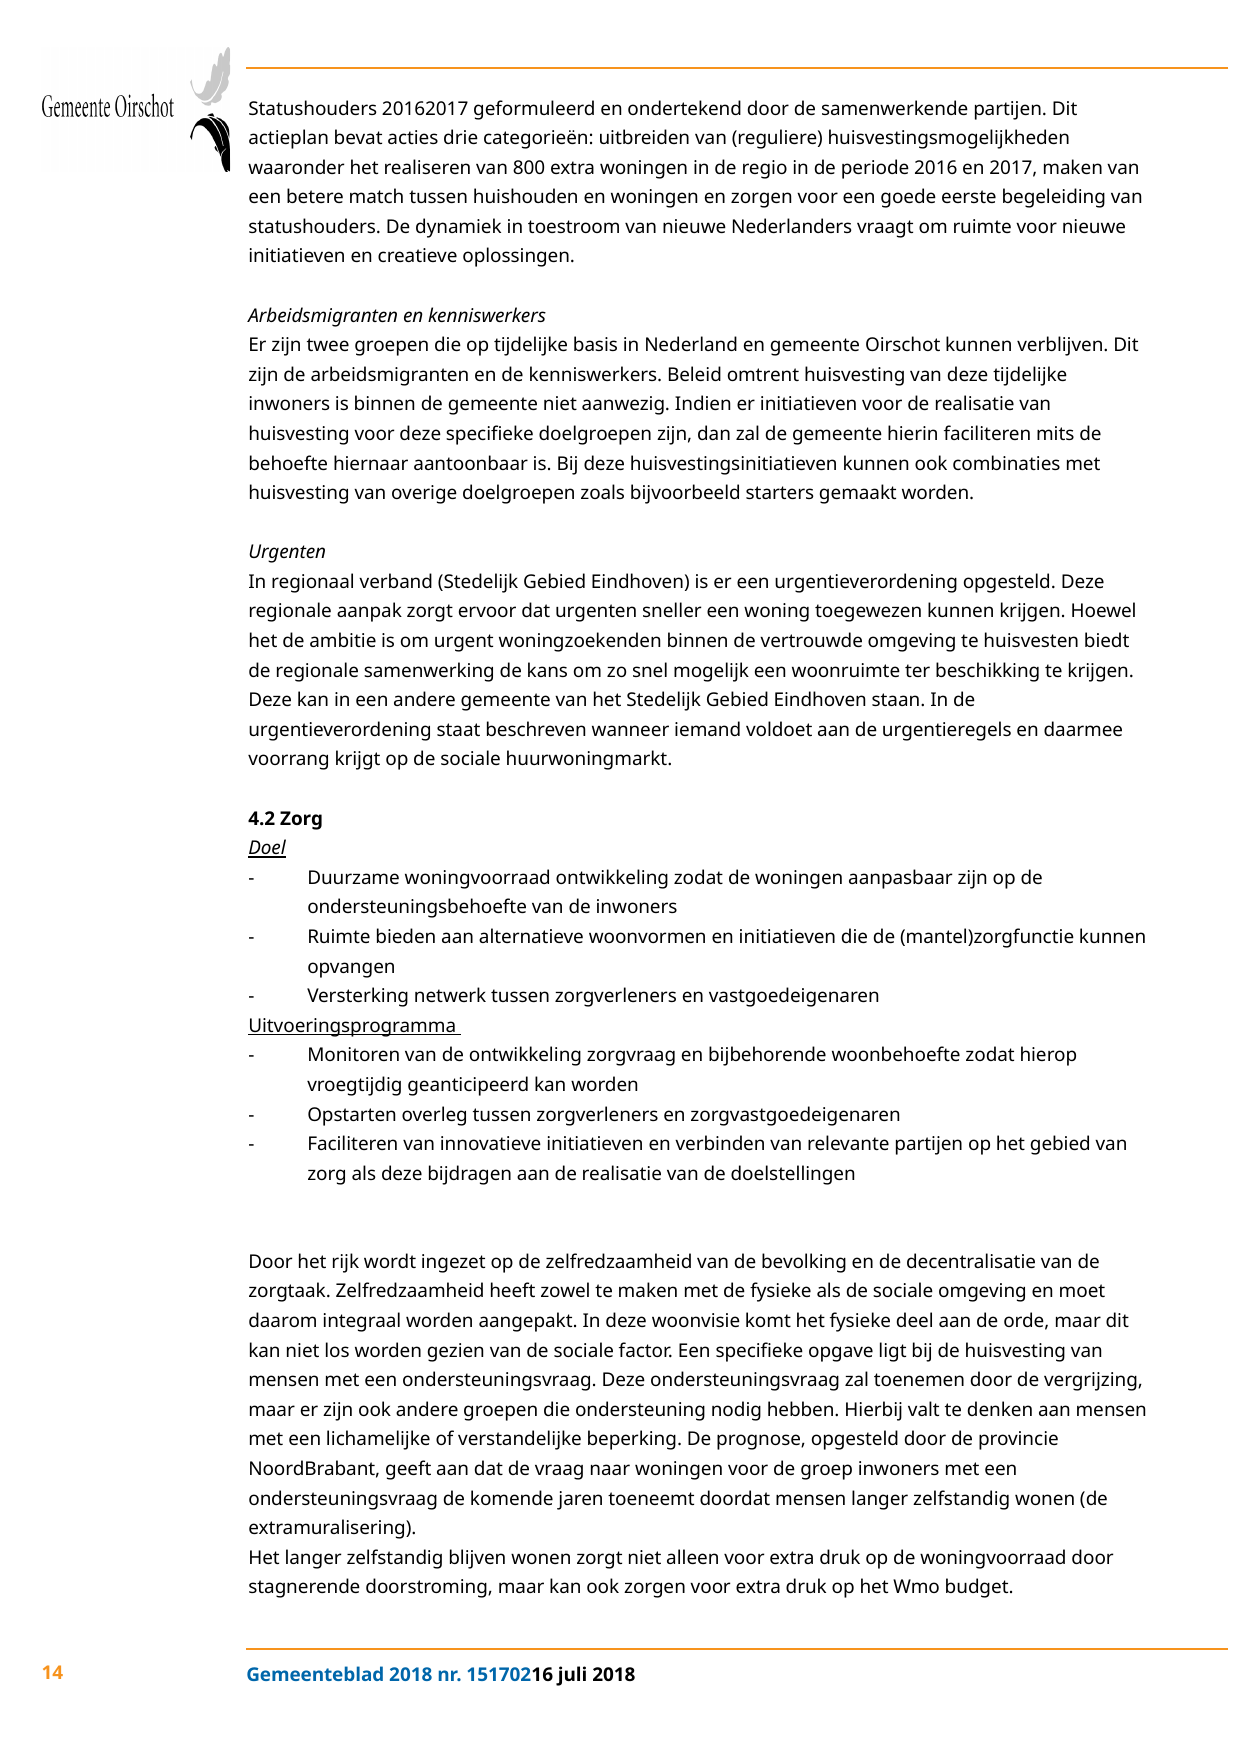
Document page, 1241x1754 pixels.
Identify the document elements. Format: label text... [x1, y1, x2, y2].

table_header Doel Duurzame woningvoorraad ontwikkeling zodat de woningen aanpasbaar zijn op de ondersteuningsbehoefte van de inwoners Ruimte bieden aan alternatieve woonvormen en initiatieven die de (mantel)zorgfunctie kunnen opvangen Versterking netwerk tussen zorgverleners en vastgoedeigenaren Uitvoeringsprogramma Monitoren van de ontwikkeling zorgvraag en bijbehorende woonbehoefte zodat hierop vroegtijdig geanticipeerd kan worden Opstarten overleg tussen zorgverleners en zorgvastgoedeigenaren Faciliteren van innovatieve initiatieven en verbinden van relevante partijen op het gebied van zorg als deze bijdragen aan de realisatie van de doelstellingen [248, 835, 1152, 1186]
text Er zijn twee groepen die op tijdelijke basis in Nederland en gemeente Oirschot kunnen verblijven. Dit zijn de arbeidsmigranten en de kenniswerkers. Beleid omtrent huisvesting van deze tijdelijke inwoners is binnen de gemeente niet aanwezig. Indien er initiatieven voor de realisatie van huisvesting voor deze specifieke doelgroepen zijn, dan zal de gemeente hierin faciliteren mits de behoefte hiernaar aantoonbaar is. Bij deze huisvestingsinitiatieven kunnen ook combinaties met huisvesting van overige doelgroepen zoals bijvoorbeeld starters gemaakt worden. [248, 331, 1152, 505]
text Urgenten [248, 538, 1152, 564]
text Arbeidsmigranten en kenniswerkers [248, 302, 1152, 328]
picture [41, 47, 231, 172]
text Het langer zelfstandig blijven wonen zorgt niet alleen voor extra druk op de woningvoorraad door stagnerende doorstroming, maar kan ook zorgen voor extra druk op het Wmo budget. [248, 1544, 1152, 1599]
text Statushouders 20162017 geformuleerd en ondertekend door de samenwerkende partijen. Dit actieplan bevat acties drie categorieën: uitbreiden van (reguliere) huisvestingsmogelijkheden waaronder het realiseren van 800 extra woningen in de regio in de periode 2016 en 2017, maken van een betere match tussen huishouden en woningen en zorgen voor een goede eerste begeleiding van statushouders. De dynamiek in toestroom van nieuwe Nederlanders vraagt om ruimte voor nieuwe initiatieven en creatieve oplossingen. [248, 95, 1152, 268]
text In regionaal verband (Stedelijk Gebied Eindhoven) is er een urgentieverordening opgesteld. Deze regionale aanpak zorgt ervoor dat urgenten sneller een woning toegewezen kunnen krijgen. Hoewel het de ambitie is om urgent woningzoekenden binnen de vertrouwde omgeving te huisvesten biedt de regionale samenwerking de kans om zo snel mogelijk een woonruimte ter beschikking te krijgen. Deze kan in een andere gemeente van het Stedelijk Gebied Eindhoven staan. In de urgentieverordening staat beschreven wanneer iemand voldoet aan de urgentieregels en daarmee voorrang krijgt op de sociale huurwoningmarkt. [248, 568, 1152, 771]
text Door het rijk wordt ingezet op de zelfredzaamheid van de bevolking en de decentralisatie van de zorgtaak. Zelfredzaamheid heeft zowel te maken met de fysieke als de sociale omgeving en moet daarom integraal worden aangepakt. In deze woonvisie komt het fysieke deel aan de orde, maar dit kan niet los worden gezien van de sociale factor. Een specifieke opgave ligt bij de huisvesting van mensen met een ondersteuningsvraag. Deze ondersteuningsvraag zal toenemen door de vergrijzing, maar er zijn ook andere groepen die ondersteuning nodig hebben. Hierbij valt te denken aan mensen met een lichamelijke of verstandelijke beperking. De prognose, opgesteld door de provincie NoordBrabant, geeft aan dat de vraag naar woningen voor de groep inwoners met een ondersteuningsvraag de komende jaren toeneemt doordat mensen langer zelfstandig wonen (de extramuralisering). [248, 1248, 1152, 1540]
text 4.2 Zorg [248, 805, 1152, 831]
